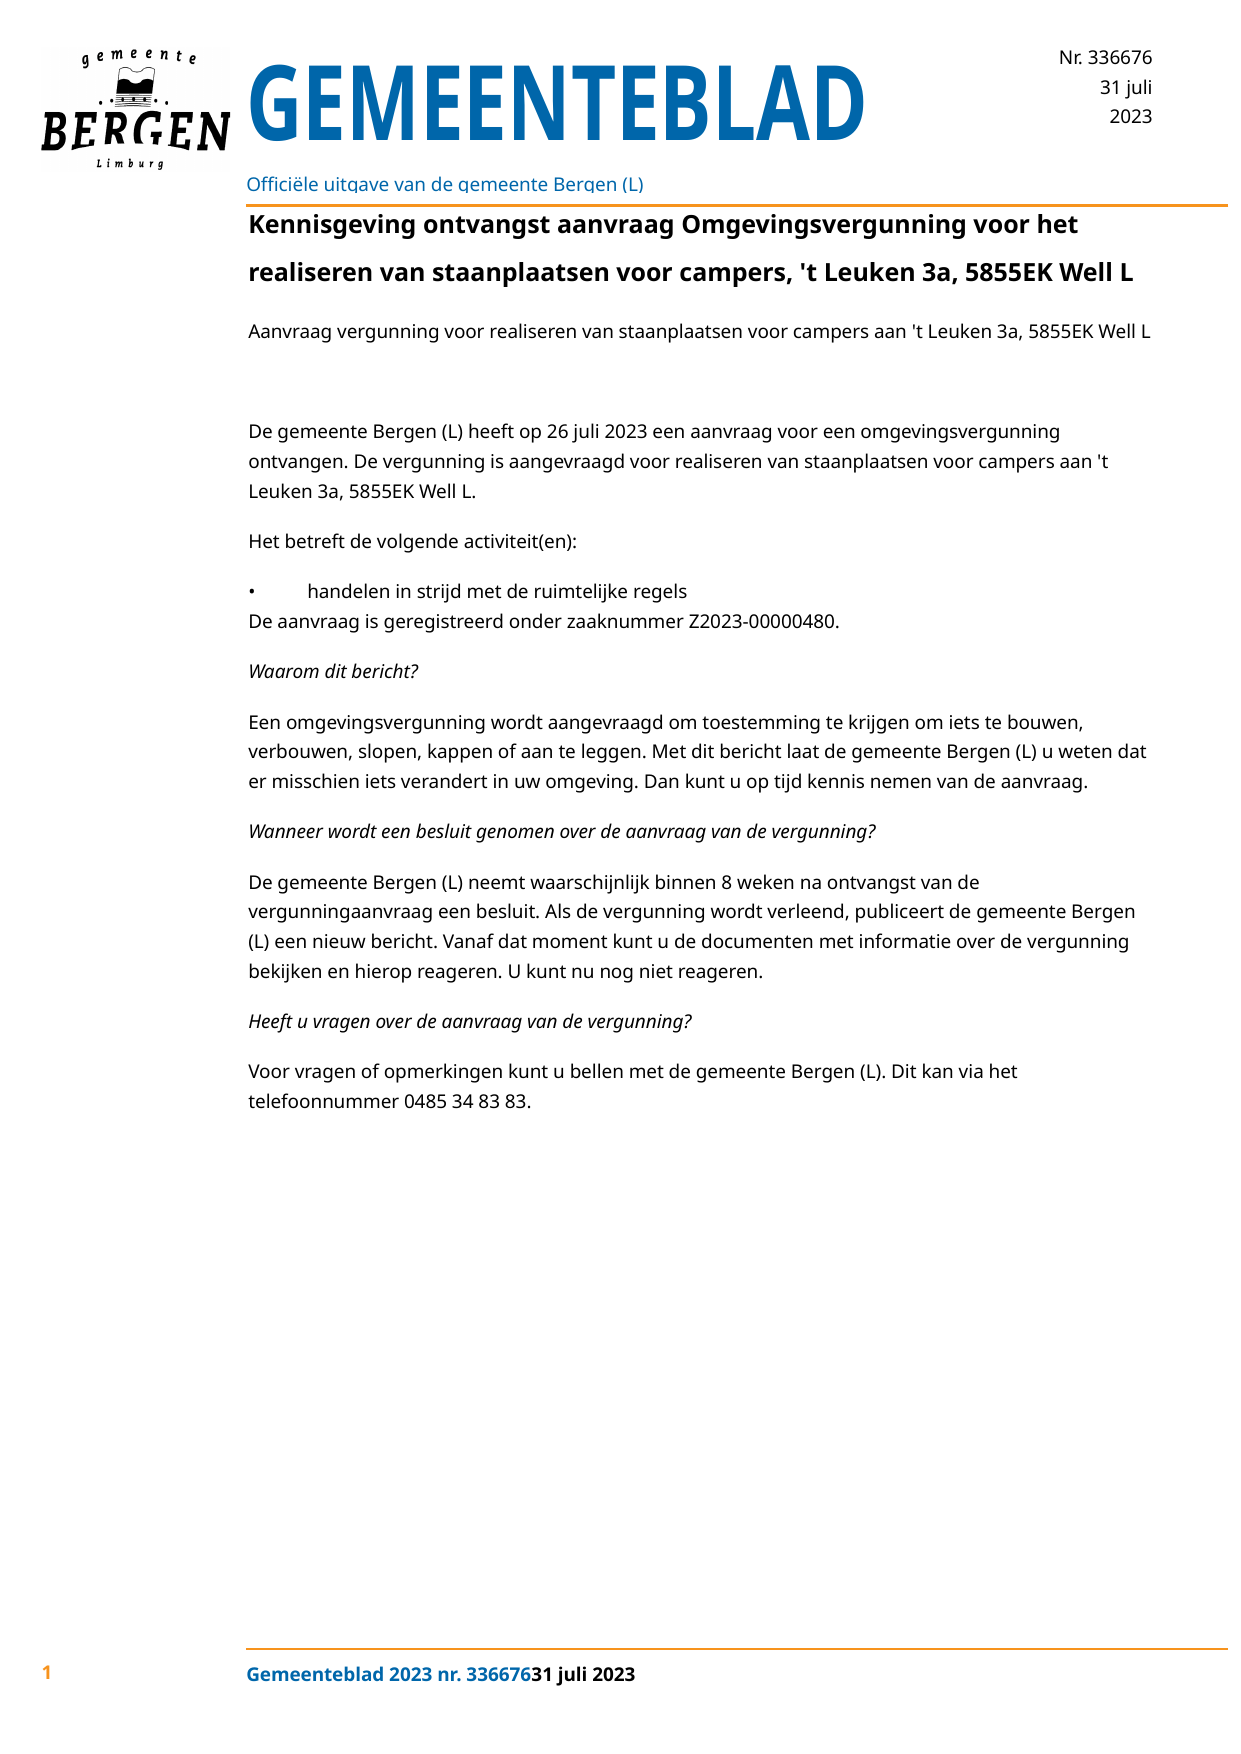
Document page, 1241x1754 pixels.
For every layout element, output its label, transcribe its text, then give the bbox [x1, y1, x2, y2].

text Voor vragen of opmerkingen kunt u bellen met de gemeente Bergen (L). Dit kan via het telefoonnummer 0485 34 83 83. [248, 1059, 1152, 1114]
text Een omgevingsvergunning wordt aangevraagd om toestemming te krijgen om iets te bouwen, verbouwen, slopen, kappen of aan te leggen. Met dit bericht laat de gemeente Bergen (L) u weten dat er misschien iets verandert in uw omgeving. Dan kunt u op tijd kennis nemen van de aanvraag. [248, 709, 1152, 794]
text Waarom dit bericht? [248, 659, 1152, 684]
list handelen in strijd met de ruimtelijke regels [248, 579, 1152, 604]
text Aanvraag vergunning voor realiseren van staanplaatsen voor campers aan 't Leuken 3a, 5855EK Well L [248, 318, 1152, 344]
text Kennisgeving ontvangst aanvraag Omgevingsvergunning voor het realiseren van staanplaatsen voor campers, 't Leuken 3a, 5855EK Well L [248, 207, 1152, 288]
text Wanneer wordt een besluit genomen over de aanvraag van de vergunning? [248, 819, 1152, 844]
text De aanvraag is geregistreerd onder zaaknummer Z2023-00000480. [248, 608, 1152, 634]
text De gemeente Bergen (L) neemt waarschijnlijk binnen 8 weken na ontvangst van de vergunningaanvraag een besluit. Als de vergunning wordt verleend, publiceert de gemeente Bergen (L) een nieuw bericht. Vanaf dat moment kunt u de documenten met informatie over de vergunning bekijken en hierop reageren. U kunt nu nog niet reageren. [248, 869, 1152, 984]
text De gemeente Bergen (L) heeft op 26 juli 2023 een aanvraag voor een omgevingsvergunning ontvangen. De vergunning is aangevraagd voor realiseren van staanplaatsen voor campers aan 't Leuken 3a, 5855EK Well L. [248, 419, 1152, 504]
text Heeft u vragen over de aanvraag van de vergunning? [248, 1008, 1152, 1034]
picture [41, 47, 231, 172]
text Het betreft de volgende activiteit(en): [248, 528, 1152, 554]
